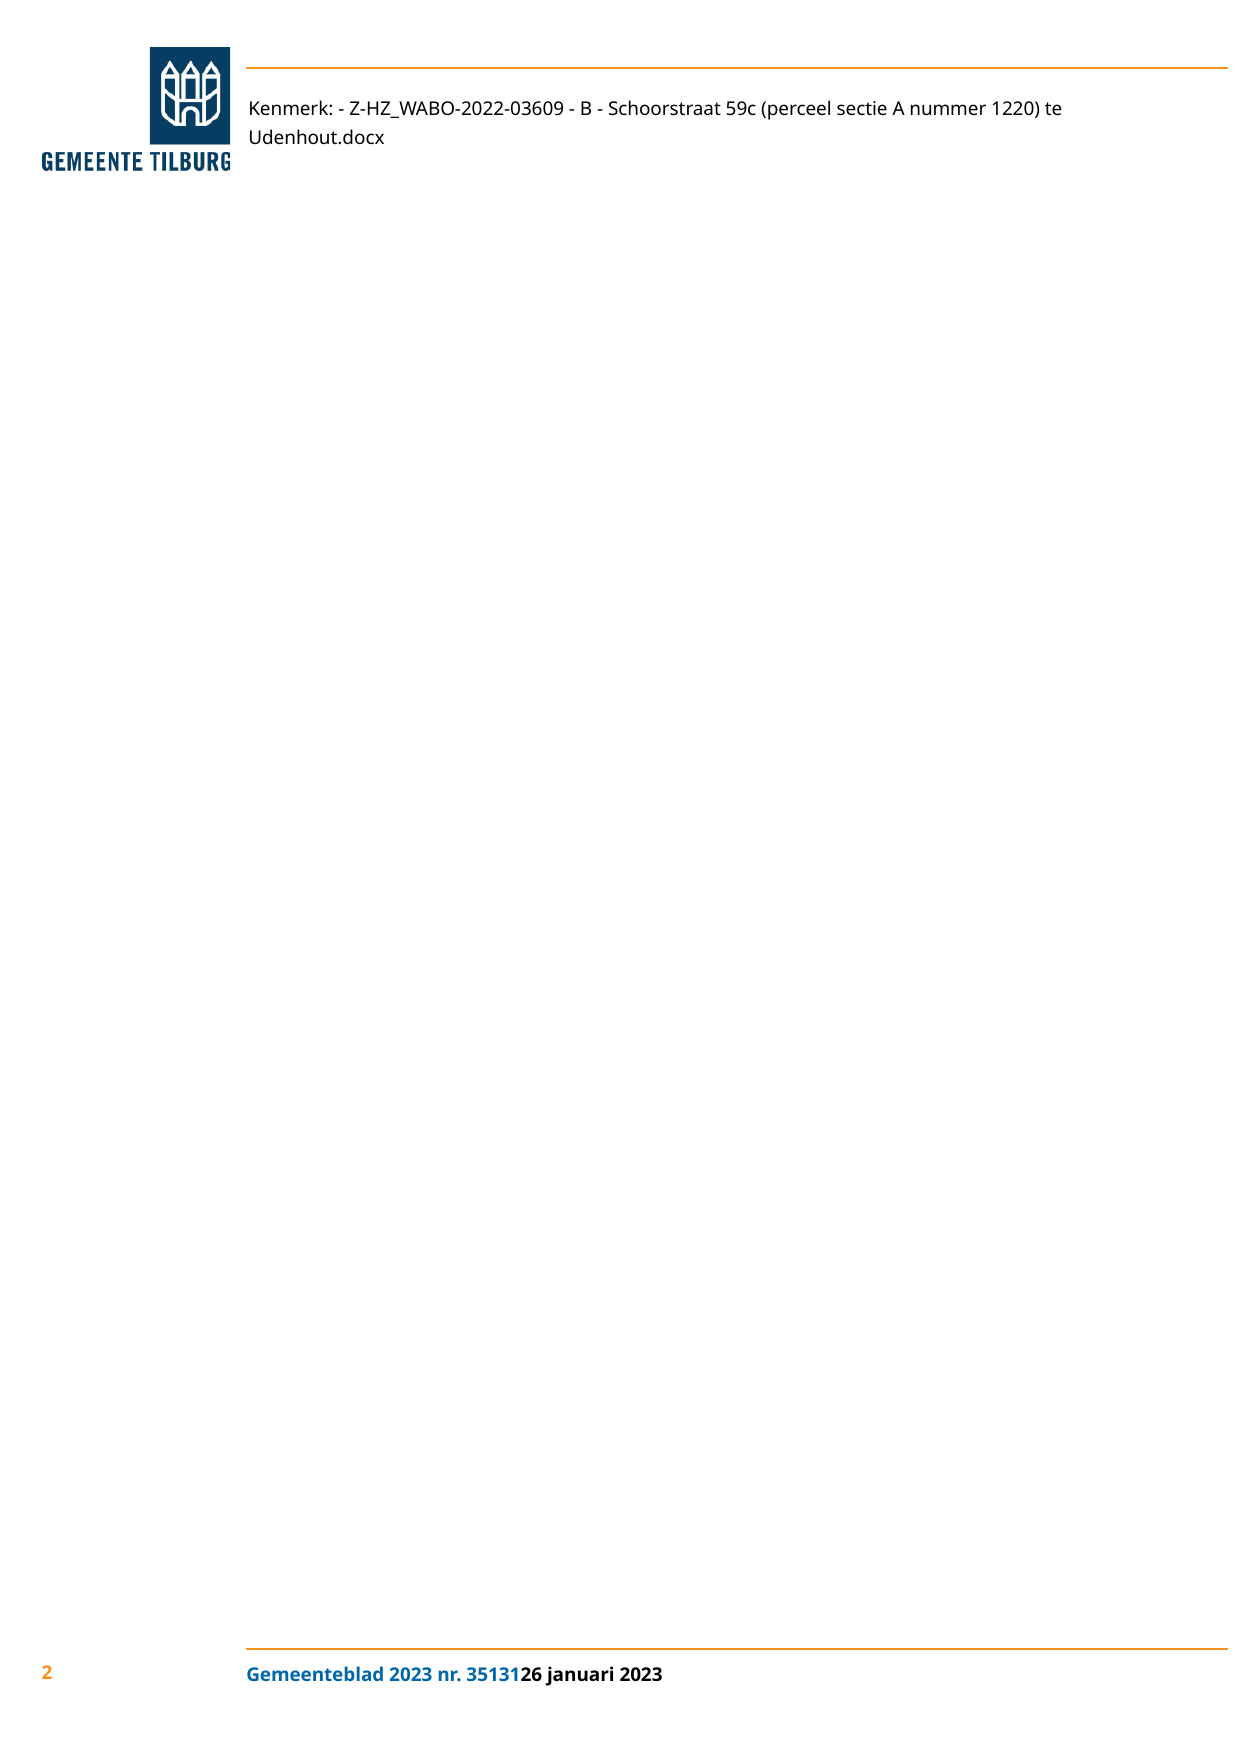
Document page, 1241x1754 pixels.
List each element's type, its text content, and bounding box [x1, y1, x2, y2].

text Kenmerk: - Z-HZ_WABO-2022-03609 - B - Schoorstraat 59c (perceel sectie A nummer 1220) te Udenhout.docx [248, 95, 1152, 150]
picture [41, 47, 231, 172]
